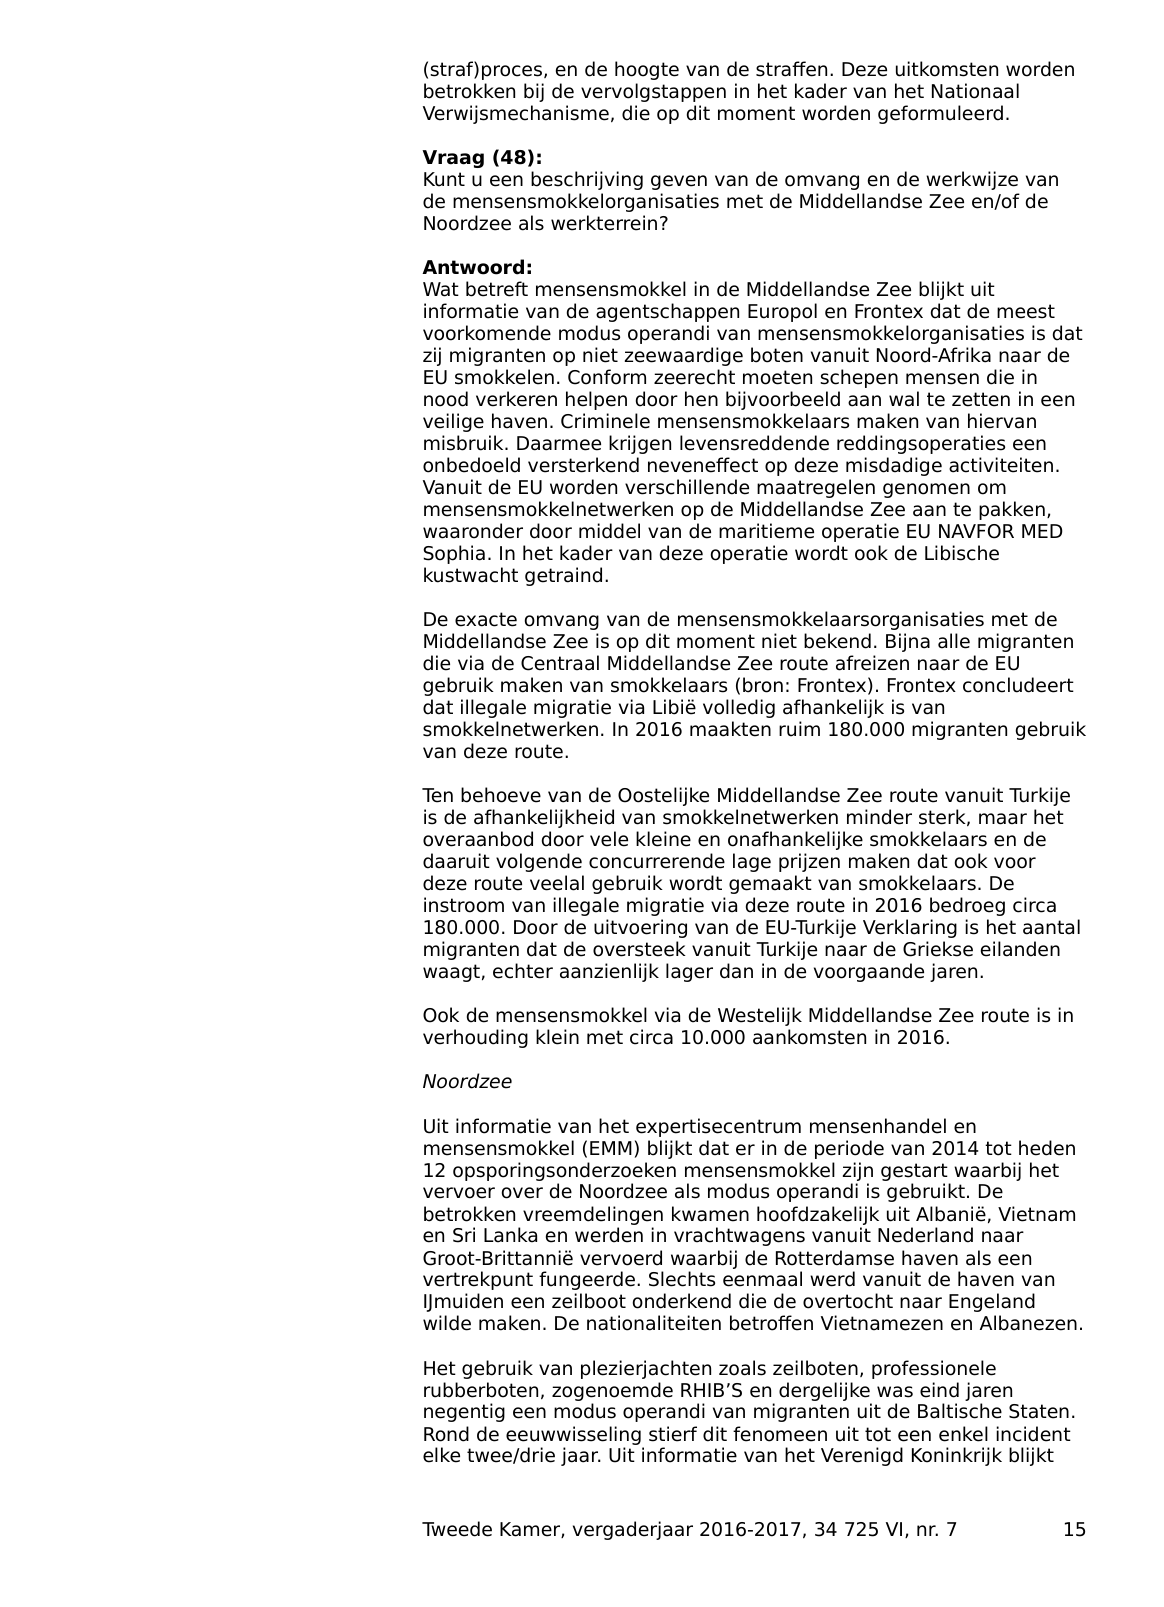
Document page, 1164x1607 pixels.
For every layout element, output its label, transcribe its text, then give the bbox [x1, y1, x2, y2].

text De exacte omvang van de mensensmokkelaarsorganisaties met de Middellandse Zee is op dit moment niet bekend. Bijna alle migranten die via de Centraal Middellandse Zee route afreizen naar de EU gebruik maken van smokkelaars (bron: Frontex). Frontex concludeert dat illegale migratie via Libië volledig afhankelijk is van smokkelnetwerken. In 2016 maakten ruim 180.000 migranten gebruik van deze route. [422, 609, 1087, 763]
text Kunt u een beschrijving geven van de omvang en de werkwijze van de mensensmokkelorganisaties met de Middellandse Zee en/of de Noordzee als werkterrein? [422, 169, 1087, 235]
text Uit informatie van het expertisecentrum mensenhandel en mensensmokkel (EMM) blijkt dat er in de periode van 2014 tot heden 12 opsporingsonderzoeken mensensmokkel zijn gestart waarbij het vervoer over de Noordzee als modus operandi is gebruikt. De betrokken vreemdelingen kwamen hoofdzakelijk uit Albanië, Vietnam en Sri Lanka en werden in vrachtwagens vanuit Nederland naar Groot-Brittannië vervoerd waarbij de Rotterdamse haven als een vertrekpunt fungeerde. Slechts eenmaal werd vanuit de haven van IJmuiden een zeilboot onderkend die de overtocht naar Engeland wilde maken. De nationaliteiten betroffen Vietnamezen en Albanezen. [422, 1116, 1087, 1335]
text (straf)proces, en de hoogte van de straffen. Deze uitkomsten worden betrokken bij de vervolgstappen in het kader van het Nationaal Verwijsmechanisme, die op dit moment worden geformuleerd. [422, 59, 1087, 125]
text Ten behoeve van de Oostelijke Middellandse Zee route vanuit Turkije is de afhankelijkheid van smokkelnetwerken minder sterk, maar het overaanbod door vele kleine en onafhankelijke smokkelaars en de daaruit volgende concurrerende lage prijzen maken dat ook voor deze route veelal gebruik wordt gemaakt van smokkelaars. De instroom van illegale migratie via deze route in 2016 bedroeg circa 180.000. Door de uitvoering van de EU-Turkije Verklaring is het aantal migranten dat de oversteek vanuit Turkije naar de Griekse eilanden waagt, echter aanzienlijk lager dan in de voorgaande jaren. [422, 785, 1087, 983]
text Wat betreft mensensmokkel in de Middellandse Zee blijkt uit informatie van de agentschappen Europol en Frontex dat de meest voorkomende modus operandi van mensensmokkelorganisaties is dat zij migranten op niet zeewaardige boten vanuit Noord-Afrika naar de EU smokkelen. Conform zeerecht moeten schepen mensen die in nood verkeren helpen door hen bijvoorbeeld aan wal te zetten in een veilige haven. Criminele mensensmokkelaars maken van hiervan misbruik. Daarmee krijgen levensreddende reddingsoperaties een onbedoeld versterkend neveneffect op deze misdadige activiteiten. Vanuit de EU worden verschillende maatregelen genomen om mensensmokkelnetwerken op de Middellandse Zee aan te pakken, waaronder door middel van de maritieme operatie EU NAVFOR MED Sophia. In het kader van deze operatie wordt ook de Libische kustwacht getraind. [422, 279, 1087, 587]
text Ook de mensensmokkel via de Westelijk Middellandse Zee route is in verhouding klein met circa 10.000 aankomsten in 2016. [422, 1005, 1087, 1049]
text Antwoord: [422, 257, 1087, 279]
text Vraag (48): [422, 147, 1087, 169]
subtitle Noordzee [422, 1071, 1087, 1093]
text Het gebruik van plezierjachten zoals zeilboten, professionele rubberboten, zogenoemde RHIB’S en dergelijke was eind jaren negentig een modus operandi van migranten uit de Baltische Staten. Rond de eeuwwisseling stierf dit fenomeen uit tot een enkel incident elke twee/drie jaar. Uit informatie van het Verenigd Koninkrijk blijkt [422, 1357, 1087, 1467]
